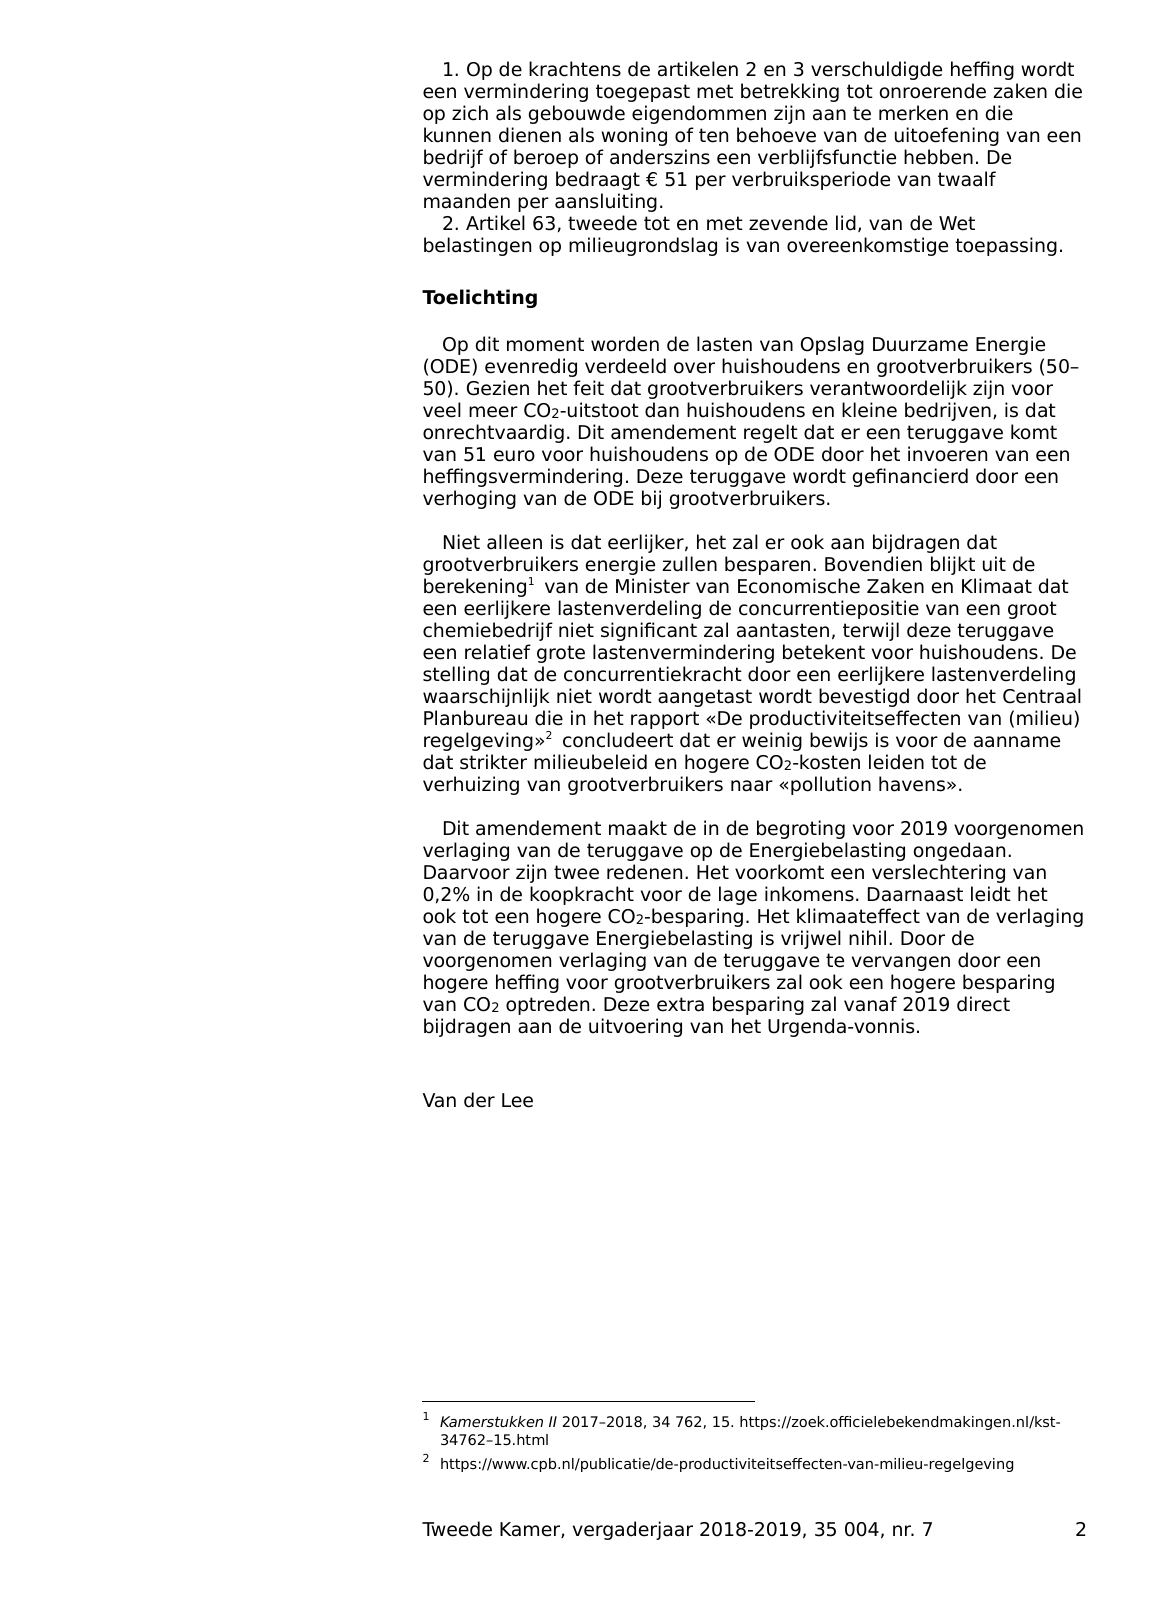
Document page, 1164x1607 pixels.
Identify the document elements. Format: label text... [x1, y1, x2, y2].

text Op dit moment worden de lasten van Opslag Duurzame Energie (ODE) evenredig verdeeld over huishoudens en grootverbruikers (50–50). Gezien het feit dat grootverbruikers verantwoordelijk zijn voor veel meer CO2-uitstoot dan huishoudens en kleine bedrijven, is dat onrechtvaardig. Dit amendement regelt dat er een teruggave komt van 51 euro voor huishoudens op de ODE door het invoeren van een heffingsvermindering. Deze teruggave wordt gefinancierd door een verhoging van de ODE bij grootverbruikers. [422, 334, 1087, 510]
text Dit amendement maakt de in de begroting voor 2019 voorgenomen verlaging van de teruggave op de Energiebelasting ongedaan. Daarvoor zijn twee redenen. Het voorkomt een verslechtering van 0,2% in de koopkracht voor de lage inkomens. Daarnaast leidt het ook tot een hogere CO2-besparing. Het klimaateffect van de verlaging van de teruggave Energiebelasting is vrijwel nihil. Door de voorgenomen verlaging van de teruggave te vervangen door een hogere heffing voor grootverbruikers zal ook een hogere besparing van CO2 optreden. Deze extra besparing zal vanaf 2019 direct bijdragen aan de uitvoering van het Urgenda-vonnis. [422, 818, 1087, 1038]
text https://www.cpb.nl/publicatie/de-productiviteitseffecten-van-milieu-regelgeving [422, 1452, 1087, 1474]
subtitle Toelichting [422, 287, 1087, 309]
text Kamerstukken II 2017–2018, 34 762, 15. https://zoek.officielebekendmakingen.nl/kst-34762–15.html [422, 1410, 1087, 1449]
text Van der Lee [422, 1068, 1087, 1112]
text Niet alleen is dat eerlijker, het zal er ook aan bijdragen dat grootverbruikers energie zullen besparen. Bovendien blijkt uit de berekening van de Minister van Economische Zaken en Klimaat dat een eerlijkere lastenverdeling de concurrentiepositie van een groot chemiebedrijf niet significant zal aantasten, terwijl deze teruggave een relatief grote lastenvermindering betekent voor huishoudens. De stelling dat de concurrentiekracht door een eerlijkere lastenverdeling waarschijnlijk niet wordt aangetast wordt bevestigd door het Centraal Planbureau die in het rapport «De productiviteitseffecten van (milieu) regelgeving» concludeert dat er weinig bewijs is voor de aanname dat strikter milieubeleid en hogere CO2-kosten leiden tot de verhuizing van grootverbruikers naar «pollution havens». [422, 532, 1087, 796]
text 2. Artikel 63, tweede tot en met zevende lid, van de Wet belastingen op milieugrondslag is van overeenkomstige toepassing. [422, 213, 1087, 257]
text 1. Op de krachtens de artikelen 2 en 3 verschuldigde heffing wordt een vermindering toegepast met betrekking tot onroerende zaken die op zich als gebouwde eigendommen zijn aan te merken en die kunnen dienen als woning of ten behoeve van de uitoefening van een bedrijf of beroep of anderszins een verblijfsfunctie hebben. De vermindering bedraagt € 51 per verbruiksperiode van twaalf maanden per aansluiting. [422, 59, 1087, 213]
